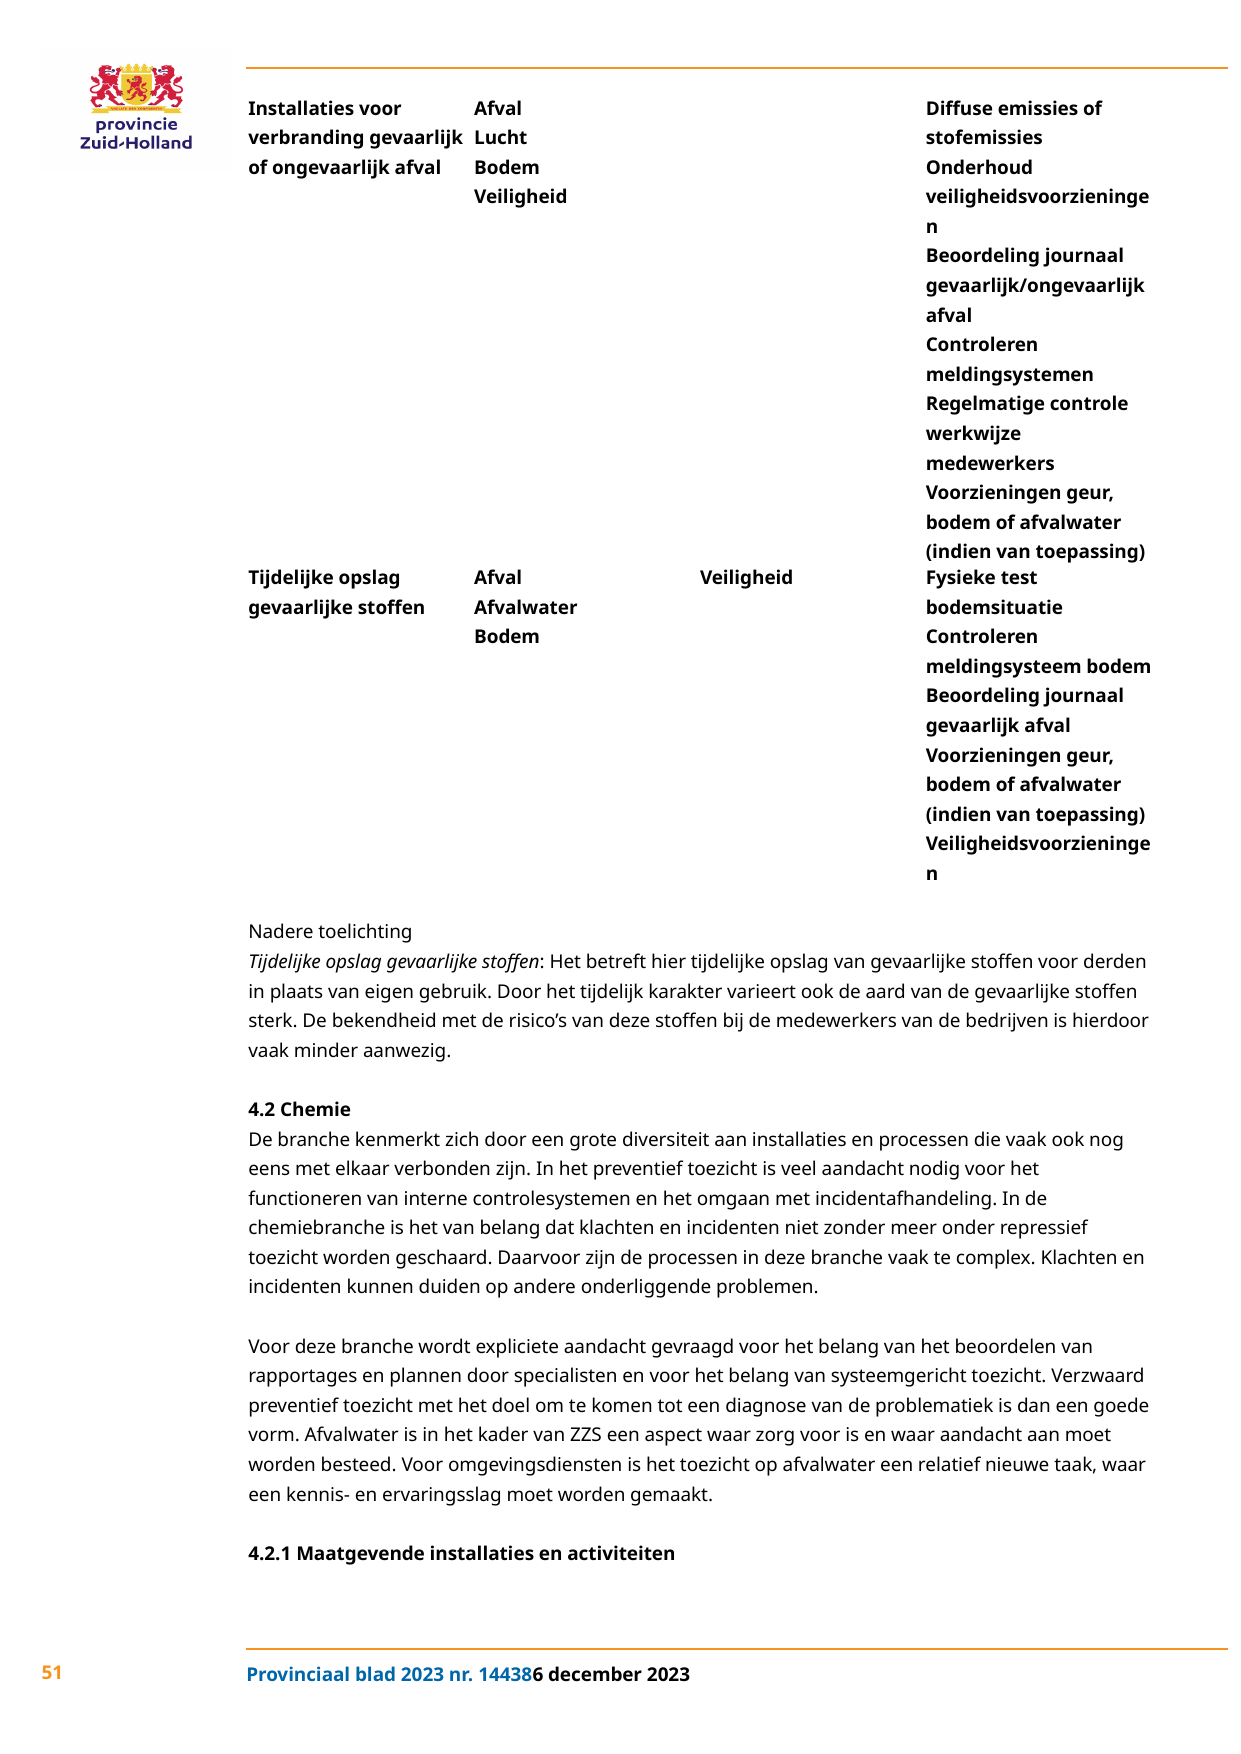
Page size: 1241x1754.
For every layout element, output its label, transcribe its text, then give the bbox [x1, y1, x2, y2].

table_cell Afval Afvalwater Bodem [474, 564, 700, 886]
text Voor deze branche wordt expliciete aandacht gevraagd voor het belang van het beoordelen van rapportages en plannen door specialisten en voor het belang van systeemgericht toezicht. Verzwaard preventief toezicht met het doel om te komen tot een diagnose van de problematiek is dan een goede vorm. Afvalwater is in het kader van ZZS een aspect waar zorg voor is en waar aandacht aan moet worden besteed. Voor omgevingsdiensten is het toezicht op afvalwater een relatief nieuwe taak, waar een kennis- en ervaringsslag moet worden gemaakt. [248, 1333, 1152, 1506]
picture [41, 47, 231, 172]
text De branche kenmerkt zich door een grote diversiteit aan installaties en processen die vaak ook nog eens met elkaar verbonden zijn. In het preventief toezicht is veel aandacht nodig voor het functioneren van interne controlesystemen en het omgaan met incidentafhandeling. In de chemiebranche is het van belang dat klachten en incidenten niet zonder meer onder repressief toezicht worden geschaard. Daarvoor zijn de processen in deze branche vaak te complex. Klachten en incidenten kunnen duiden op andere onderliggende problemen. [248, 1126, 1152, 1299]
text 4.2.1 Maatgevende installaties en activiteiten [248, 1540, 1152, 1566]
table_cell [700, 95, 926, 564]
table_cell Tijdelijke opslag gevaarlijke stoffen [248, 564, 474, 886]
table_cell Fysieke test bodemsituatie Controleren meldingsysteem bodem Beoordeling journaal gevaarlijk afval Voorzieningen geur, bodem of afvalwater (indien van toepassing) Veiligheidsvoorzieningen [926, 564, 1152, 886]
text Nadere toelichting [248, 919, 1152, 944]
table_cell Afval Lucht Bodem Veiligheid [474, 95, 700, 564]
text 4.2 Chemie [248, 1096, 1152, 1122]
table_cell Installaties voor verbranding gevaarlijk of ongevaarlijk afval [248, 95, 474, 564]
table_cell Veiligheid [700, 564, 926, 886]
text Tijdelijke opslag gevaarlijke stoffen: Het betreft hier tijdelijke opslag van gevaarlijke stoffen voor derden in plaats van eigen gebruik. Door het tijdelijk karakter varieert ook de aard van de gevaarlijke stoffen sterk. De bekendheid met de risico’s van deze stoffen bij de medewerkers van de bedrijven is hierdoor vaak minder aanwezig. [248, 948, 1152, 1063]
table_cell Diffuse emissies of stofemissies Onderhoud veiligheidsvoorzieningen Beoordeling journaal gevaarlijk/ongevaarlijk afval Controleren meldingsystemen Regelmatige controle werkwijze medewerkers Voorzieningen geur, bodem of afvalwater (indien van toepassing) [926, 95, 1152, 564]
